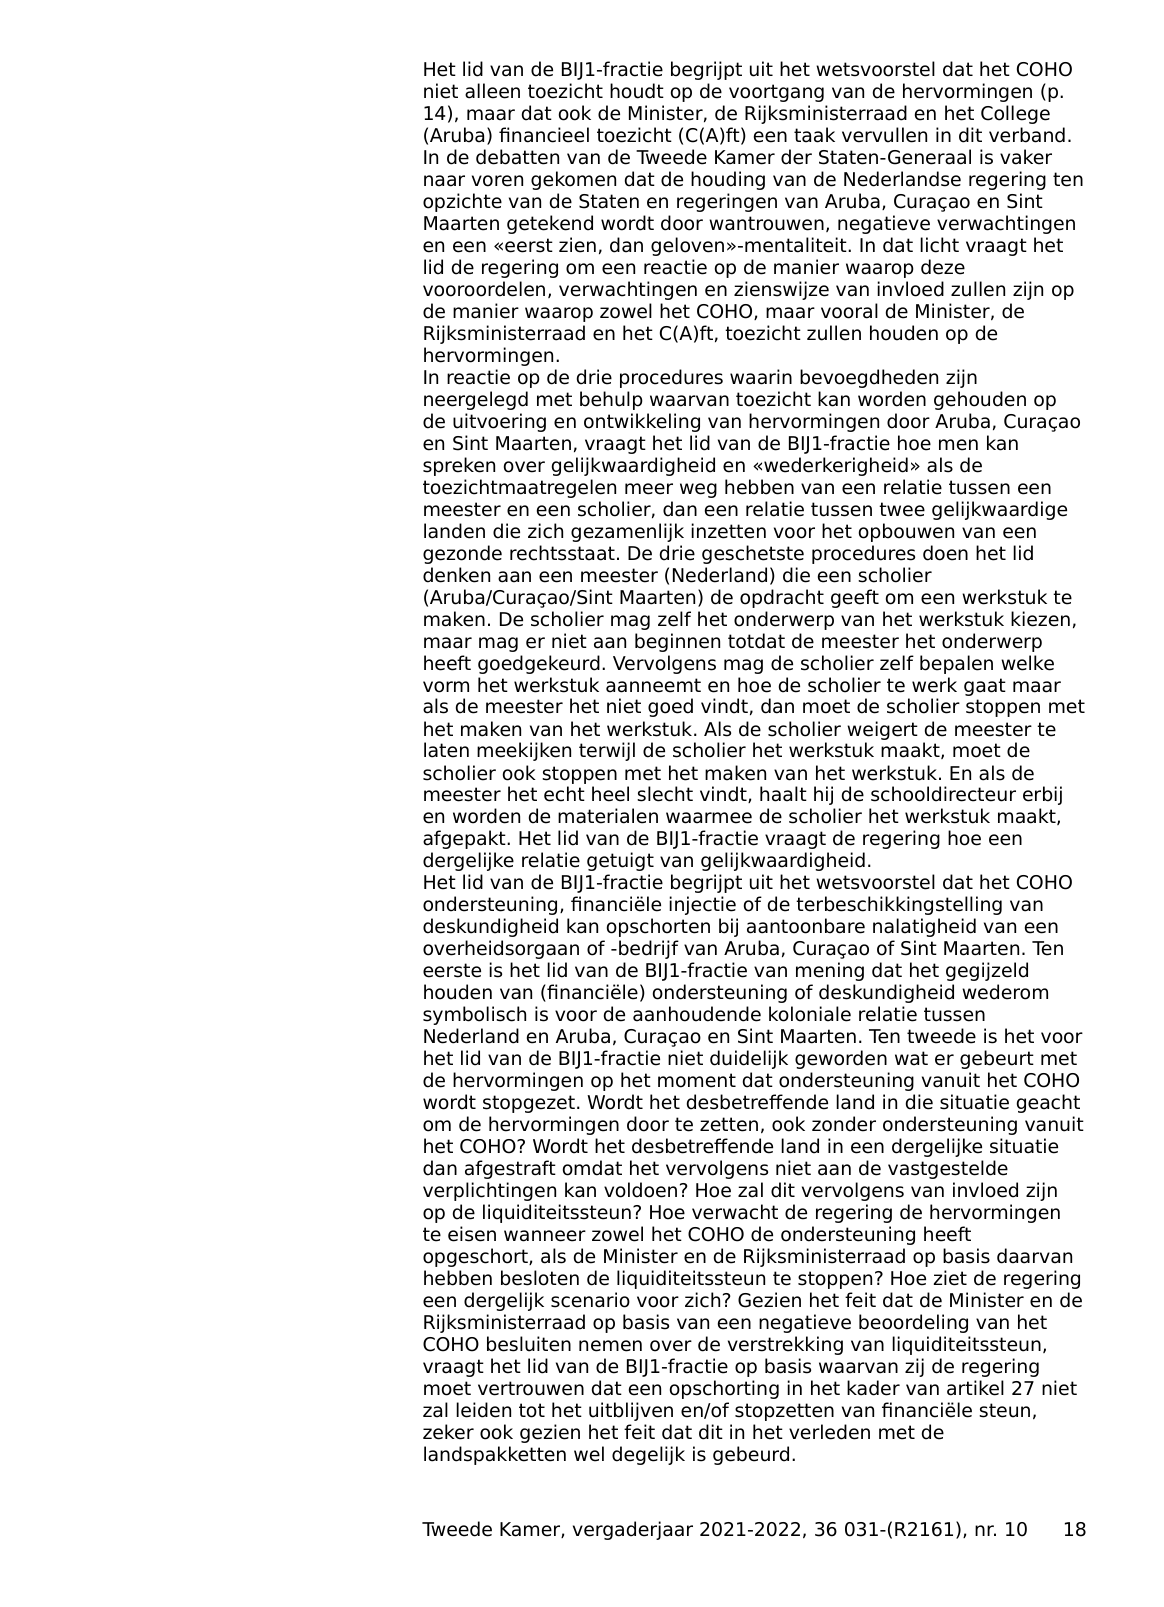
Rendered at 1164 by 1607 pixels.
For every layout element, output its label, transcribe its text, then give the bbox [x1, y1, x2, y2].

text In reactie op de drie procedures waarin bevoegdheden zijn neergelegd met behulp waarvan toezicht kan worden gehouden op de uitvoering en ontwikkeling van hervormingen door Aruba, Curaçao en Sint Maarten, vraagt het lid van de BIJ1-fractie hoe men kan spreken over gelijkwaardigheid en «wederkerigheid» als de toezichtmaatregelen meer weg hebben van een relatie tussen een meester en een scholier, dan een relatie tussen twee gelijkwaardige landen die zich gezamenlijk inzetten voor het opbouwen van een gezonde rechtsstaat. De drie geschetste procedures doen het lid denken aan een meester (Nederland) die een scholier (Aruba/Curaçao/Sint Maarten) de opdracht geeft om een werkstuk te maken. De scholier mag zelf het onderwerp van het werkstuk kiezen, maar mag er niet aan beginnen totdat de meester het onderwerp heeft goedgekeurd. Vervolgens mag de scholier zelf bepalen welke vorm het werkstuk aanneemt en hoe de scholier te werk gaat maar als de meester het niet goed vindt, dan moet de scholier stoppen met het maken van het werkstuk. Als de scholier weigert de meester te laten meekijken terwijl de scholier het werkstuk maakt, moet de scholier ook stoppen met het maken van het werkstuk. En als de meester het echt heel slecht vindt, haalt hij de schooldirecteur erbij en worden de materialen waarmee de scholier het werkstuk maakt, afgepakt. Het lid van de BIJ1-fractie vraagt de regering hoe een dergelijke relatie getuigt van gelijkwaardigheid. [422, 367, 1087, 872]
text Het lid van de BIJ1-fractie begrijpt uit het wetsvoorstel dat het COHO niet alleen toezicht houdt op de voortgang van de hervormingen (p. 14), maar dat ook de Minister, de Rijksministerraad en het College (Aruba) financieel toezicht (C(A)ft) een taak vervullen in dit verband. In de debatten van de Tweede Kamer der Staten-Generaal is vaker naar voren gekomen dat de houding van de Nederlandse regering ten opzichte van de Staten en regeringen van Aruba, Curaçao en Sint Maarten getekend wordt door wantrouwen, negatieve verwachtingen en een «eerst zien, dan geloven»-mentaliteit. In dat licht vraagt het lid de regering om een reactie op de manier waarop deze vooroordelen, verwachtingen en zienswijze van invloed zullen zijn op de manier waarop zowel het COHO, maar vooral de Minister, de Rijksministerraad en het C(A)ft, toezicht zullen houden op de hervormingen. [422, 59, 1087, 367]
text Het lid van de BIJ1-fractie begrijpt uit het wetsvoorstel dat het COHO ondersteuning, financiële injectie of de terbeschikkingstelling van deskundigheid kan opschorten bij aantoonbare nalatigheid van een overheidsorgaan of -bedrijf van Aruba, Curaçao of Sint Maarten. Ten eerste is het lid van de BIJ1-fractie van mening dat het gegijzeld houden van (financiële) ondersteuning of deskundigheid wederom symbolisch is voor de aanhoudende koloniale relatie tussen Nederland en Aruba, Curaçao en Sint Maarten. Ten tweede is het voor het lid van de BIJ1-fractie niet duidelijk geworden wat er gebeurt met de hervormingen op het moment dat ondersteuning vanuit het COHO wordt stopgezet. Wordt het desbetreffende land in die situatie geacht om de hervormingen door te zetten, ook zonder ondersteuning vanuit het COHO? Wordt het desbetreffende land in een dergelijke situatie dan afgestraft omdat het vervolgens niet aan de vastgestelde verplichtingen kan voldoen? Hoe zal dit vervolgens van invloed zijn op de liquiditeitssteun? Hoe verwacht de regering de hervormingen te eisen wanneer zowel het COHO de ondersteuning heeft opgeschort, als de Minister en de Rijksministerraad op basis daarvan hebben besloten de liquiditeitssteun te stoppen? Hoe ziet de regering een dergelijk scenario voor zich? Gezien het feit dat de Minister en de Rijksministerraad op basis van een negatieve beoordeling van het COHO besluiten nemen over de verstrekking van liquiditeitssteun, vraagt het lid van de BIJ1-fractie op basis waarvan zij de regering moet vertrouwen dat een opschorting in het kader van artikel 27 niet zal leiden tot het uitblijven en/of stopzetten van financiële steun, zeker ook gezien het feit dat dit in het verleden met de landspakketten wel degelijk is gebeurd. [422, 872, 1087, 1466]
